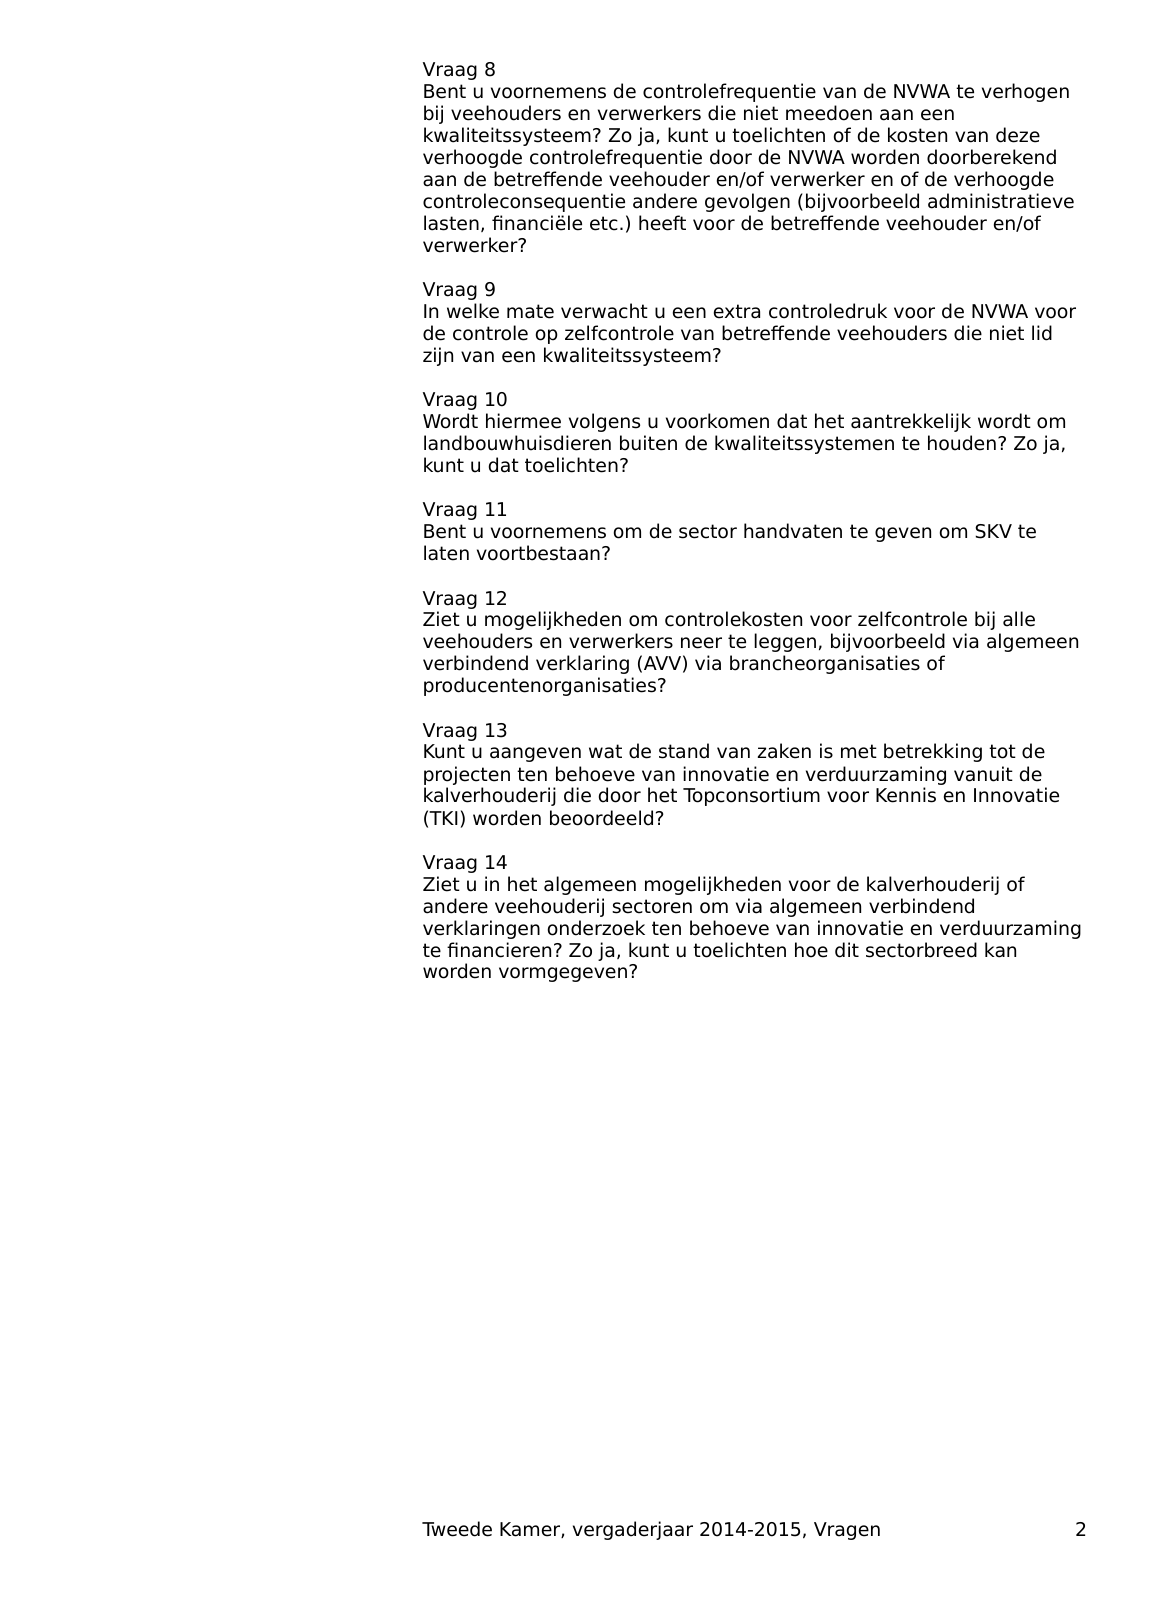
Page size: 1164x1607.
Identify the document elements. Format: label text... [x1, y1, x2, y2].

text Vraag 10 [422, 389, 1087, 411]
text Bent u voornemens de controlefrequentie van de NVWA te verhogen bij veehouders en verwerkers die niet meedoen aan een kwaliteitssysteem? Zo ja, kunt u toelichten of de kosten van deze verhoogde controlefrequentie door de NVWA worden doorberekend aan de betreffende veehouder en/of verwerker en of de verhoogde controleconsequentie andere gevolgen (bijvoorbeeld administratieve lasten, financiële etc.) heeft voor de betreffende veehouder en/of verwerker? [422, 81, 1087, 257]
text Ziet u mogelijkheden om controlekosten voor zelfcontrole bij alle veehouders en verwerkers neer te leggen, bijvoorbeeld via algemeen verbindend verklaring (AVV) via brancheorganisaties of producentenorganisaties? [422, 609, 1087, 697]
text Vraag 9 [422, 279, 1087, 301]
text Kunt u aangeven wat de stand van zaken is met betrekking tot de projecten ten behoeve van innovatie en verduurzaming vanuit de kalverhouderij die door het Topconsortium voor Kennis en Innovatie (TKI) worden beoordeeld? [422, 741, 1087, 829]
text Vraag 12 [422, 587, 1087, 609]
text Vraag 8 [422, 59, 1087, 81]
text Wordt hiermee volgens u voorkomen dat het aantrekkelijk wordt om landbouwhuisdieren buiten de kwaliteitssystemen te houden? Zo ja, kunt u dat toelichten? [422, 411, 1087, 477]
text Vraag 11 [422, 499, 1087, 521]
text Vraag 13 [422, 719, 1087, 741]
text In welke mate verwacht u een extra controledruk voor de NVWA voor de controle op zelfcontrole van betreffende veehouders die niet lid zijn van een kwaliteitssysteem? [422, 301, 1087, 367]
text Ziet u in het algemeen mogelijkheden voor de kalverhouderij of andere veehouderij sectoren om via algemeen verbindend verklaringen onderzoek ten behoeve van innovatie en verduurzaming te financieren? Zo ja, kunt u toelichten hoe dit sectorbreed kan worden vormgegeven? [422, 873, 1087, 983]
text Bent u voornemens om de sector handvaten te geven om SKV te laten voortbestaan? [422, 521, 1087, 565]
text Vraag 14 [422, 852, 1087, 873]
